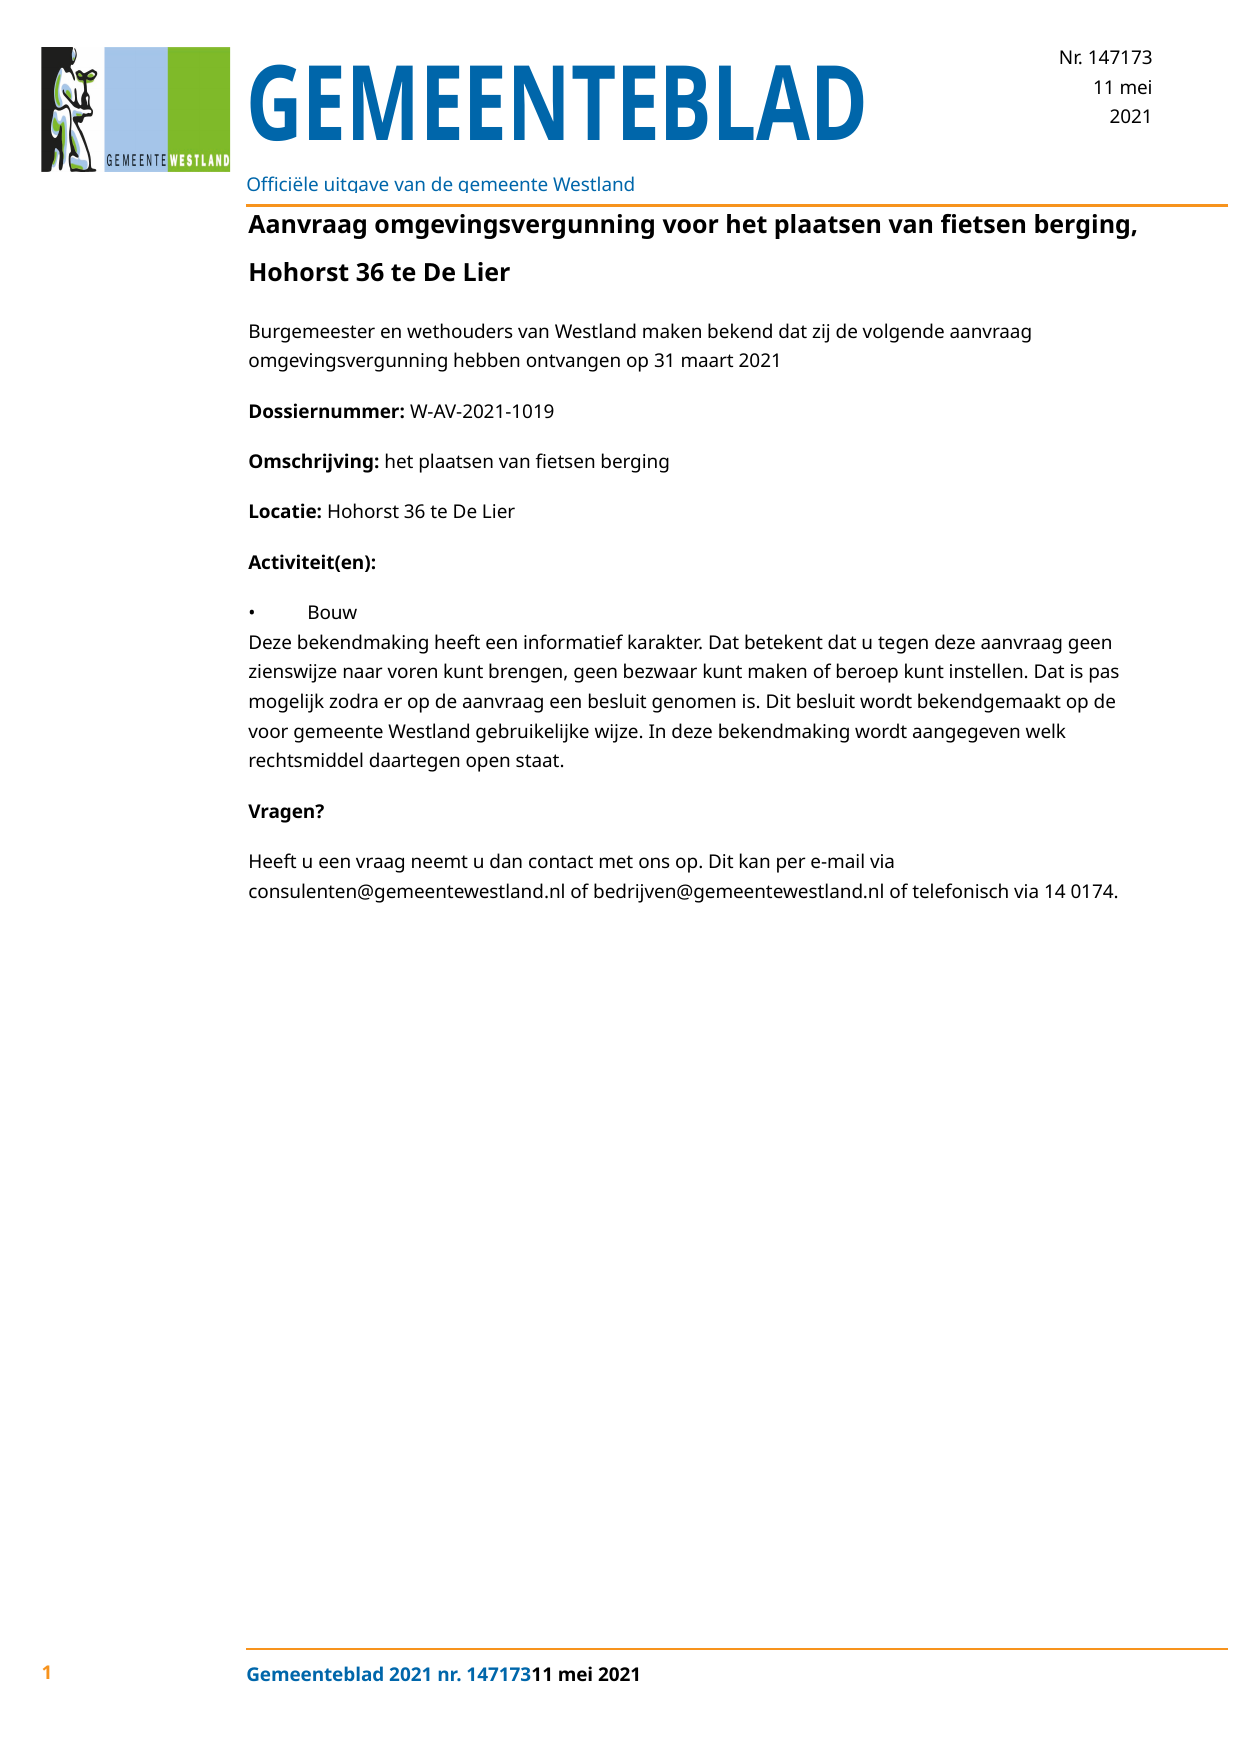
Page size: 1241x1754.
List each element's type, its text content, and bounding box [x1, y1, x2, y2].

text Locatie: Hohorst 36 te De Lier [248, 499, 1152, 524]
picture [41, 47, 231, 172]
text Heeft u een vraag neemt u dan contact met ons op. Dit kan per e-mail via consulenten@gemeentewestland.nl of bedrijven@gemeentewestland.nl of telefonisch via 14 0174. [248, 848, 1152, 904]
text Vragen? [248, 798, 1152, 824]
text Dossiernummer: W-AV-2021-1019 [248, 398, 1152, 424]
text Burgemeester en wethouders van Westland maken bekend dat zij de volgende aanvraag omgevingsvergunning hebben ontvangen op 31 maart 2021 [248, 318, 1152, 373]
text Activiteit(en): [248, 549, 1152, 575]
text Aanvraag omgevingsvergunning voor het plaatsen van fietsen berging, Hohorst 36 te De Lier [248, 207, 1152, 288]
text Omschrijving: het plaatsen van fietsen berging [248, 448, 1152, 474]
text Deze bekendmaking heeft een informatief karakter. Dat betekent dat u tegen deze aanvraag geen zienswijze naar voren kunt brengen, geen bezwaar kunt maken of beroep kunt instellen. Dat is pas mogelijk zodra er op de aanvraag een besluit genomen is. Dit besluit wordt bekendgemaakt op de voor gemeente Westland gebruikelijke wijze. In deze bekendmaking wordt aangegeven welk rechtsmiddel daartegen open staat. [248, 629, 1152, 773]
list Bouw [248, 599, 1152, 625]
